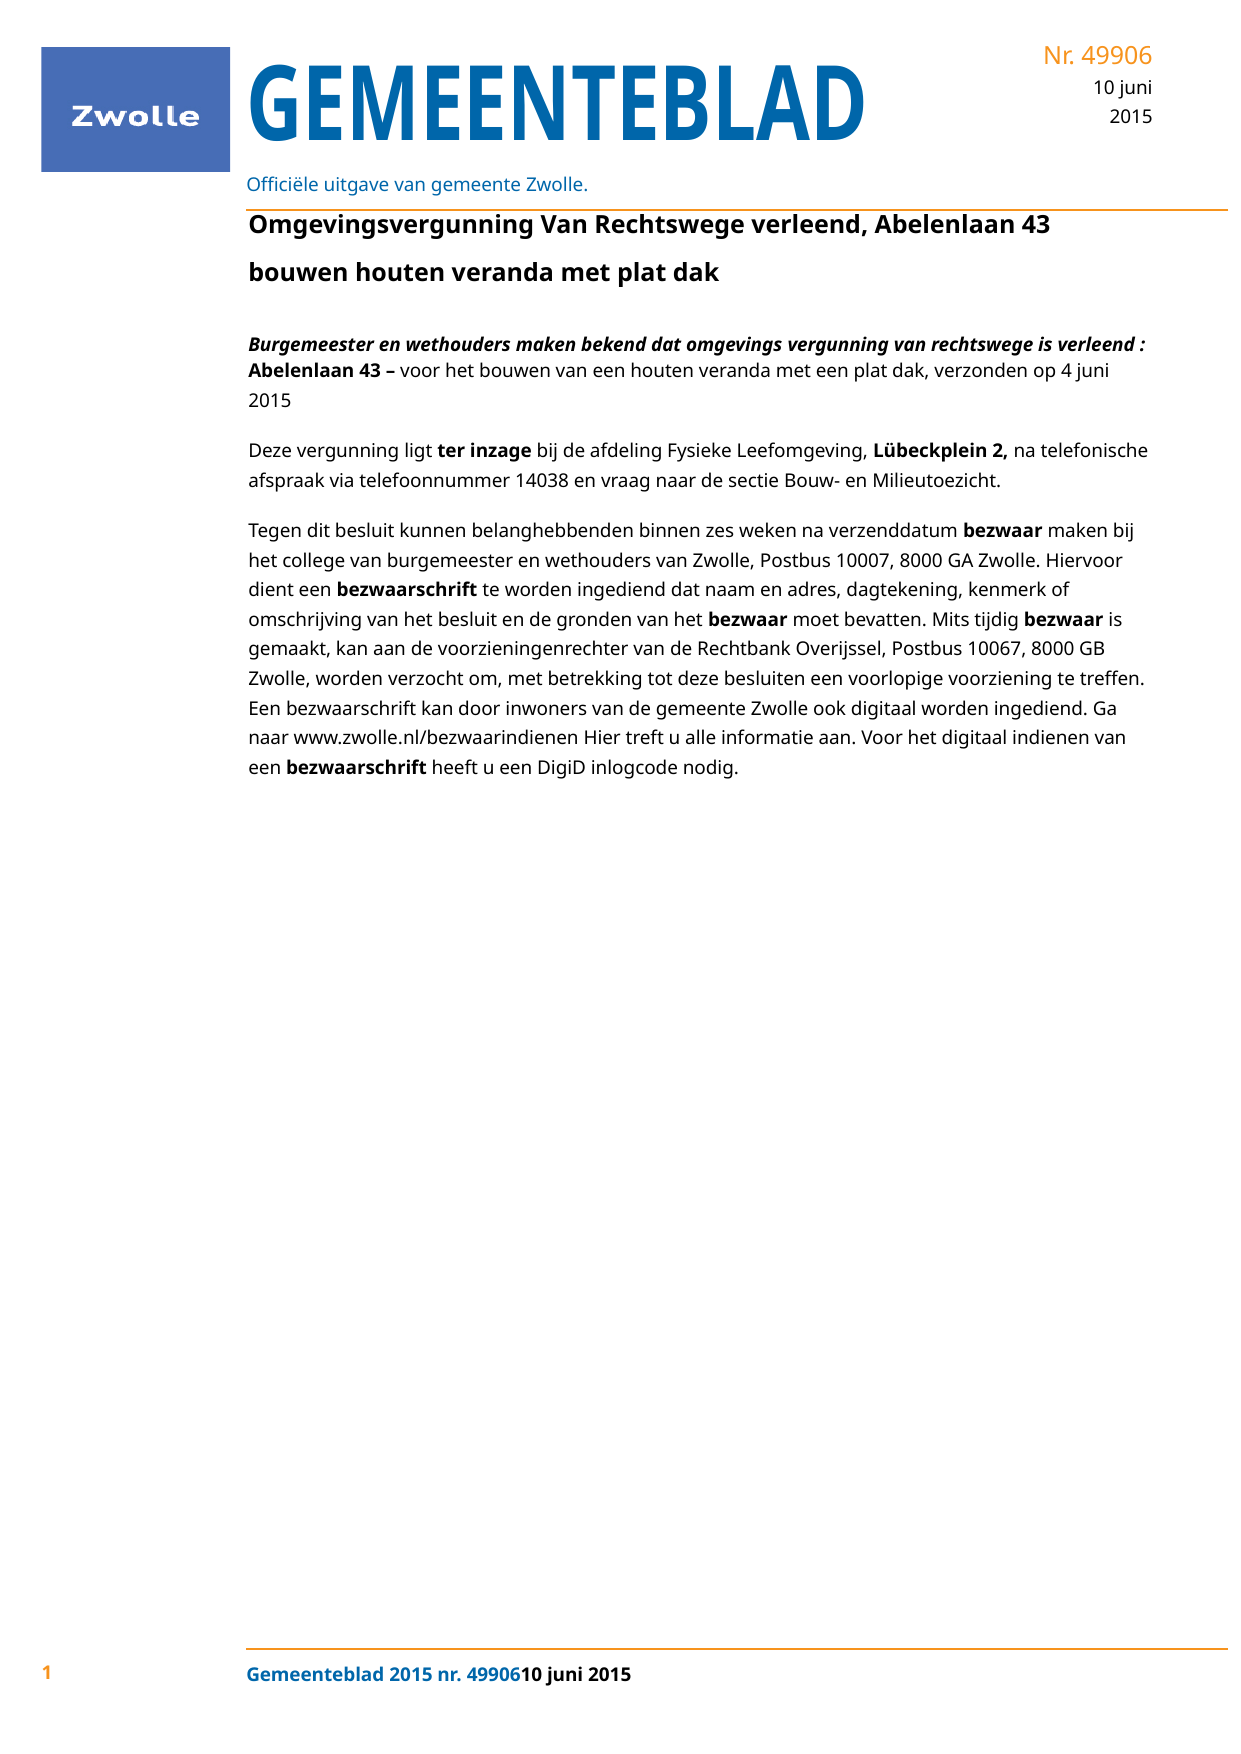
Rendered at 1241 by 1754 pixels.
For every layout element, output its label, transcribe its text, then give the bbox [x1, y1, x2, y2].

picture [41, 47, 231, 172]
text Tegen dit besluit kunnen belanghebbenden binnen zes weken na verzenddatum bezwaar maken bij het college van burgemeester en wethouders van Zwolle, Postbus 10007, 8000 GA Zwolle. Hiervoor dient een bezwaarschrift te worden ingediend dat naam en adres, dagtekening, kenmerk of omschrijving van het besluit en de gronden van het bezwaar moet bevatten. Mits tijdig bezwaar is gemaakt, kan aan de voorzieningenrechter van de Rechtbank Overijssel, Postbus 10067, 8000 GB Zwolle, worden verzocht om, met betrekking tot deze besluiten een voorlopige voorziening te treffen. Een bezwaarschrift kan door inwoners van de gemeente Zwolle ook digitaal worden ingediend. Ga naar www.zwolle.nl/bezwaarindienen Hier treft u alle informatie aan. Voor het digitaal indienen van een bezwaarschrift heeft u een DigiD inlogcode nodig. [248, 517, 1152, 779]
text Burgemeester en wethouders maken bekend dat omgevings vergunning van rechtswege is verleend : [248, 331, 1152, 357]
text Deze vergunning ligt ter inzage bij de afdeling Fysieke Leefomgeving, Lübeckplein 2, na telefonische afspraak via telefoonnummer 14038 en vraag naar de sectie Bouw- en Milieutoezicht. [248, 437, 1152, 492]
text Abelenlaan 43 – voor het bouwen van een houten veranda met een plat dak, verzonden op 4 juni 2015 [248, 357, 1152, 412]
text Omgevingsvergunning Van Rechtswege verleend, Abelenlaan 43 bouwen houten veranda met plat dak [248, 211, 1152, 288]
